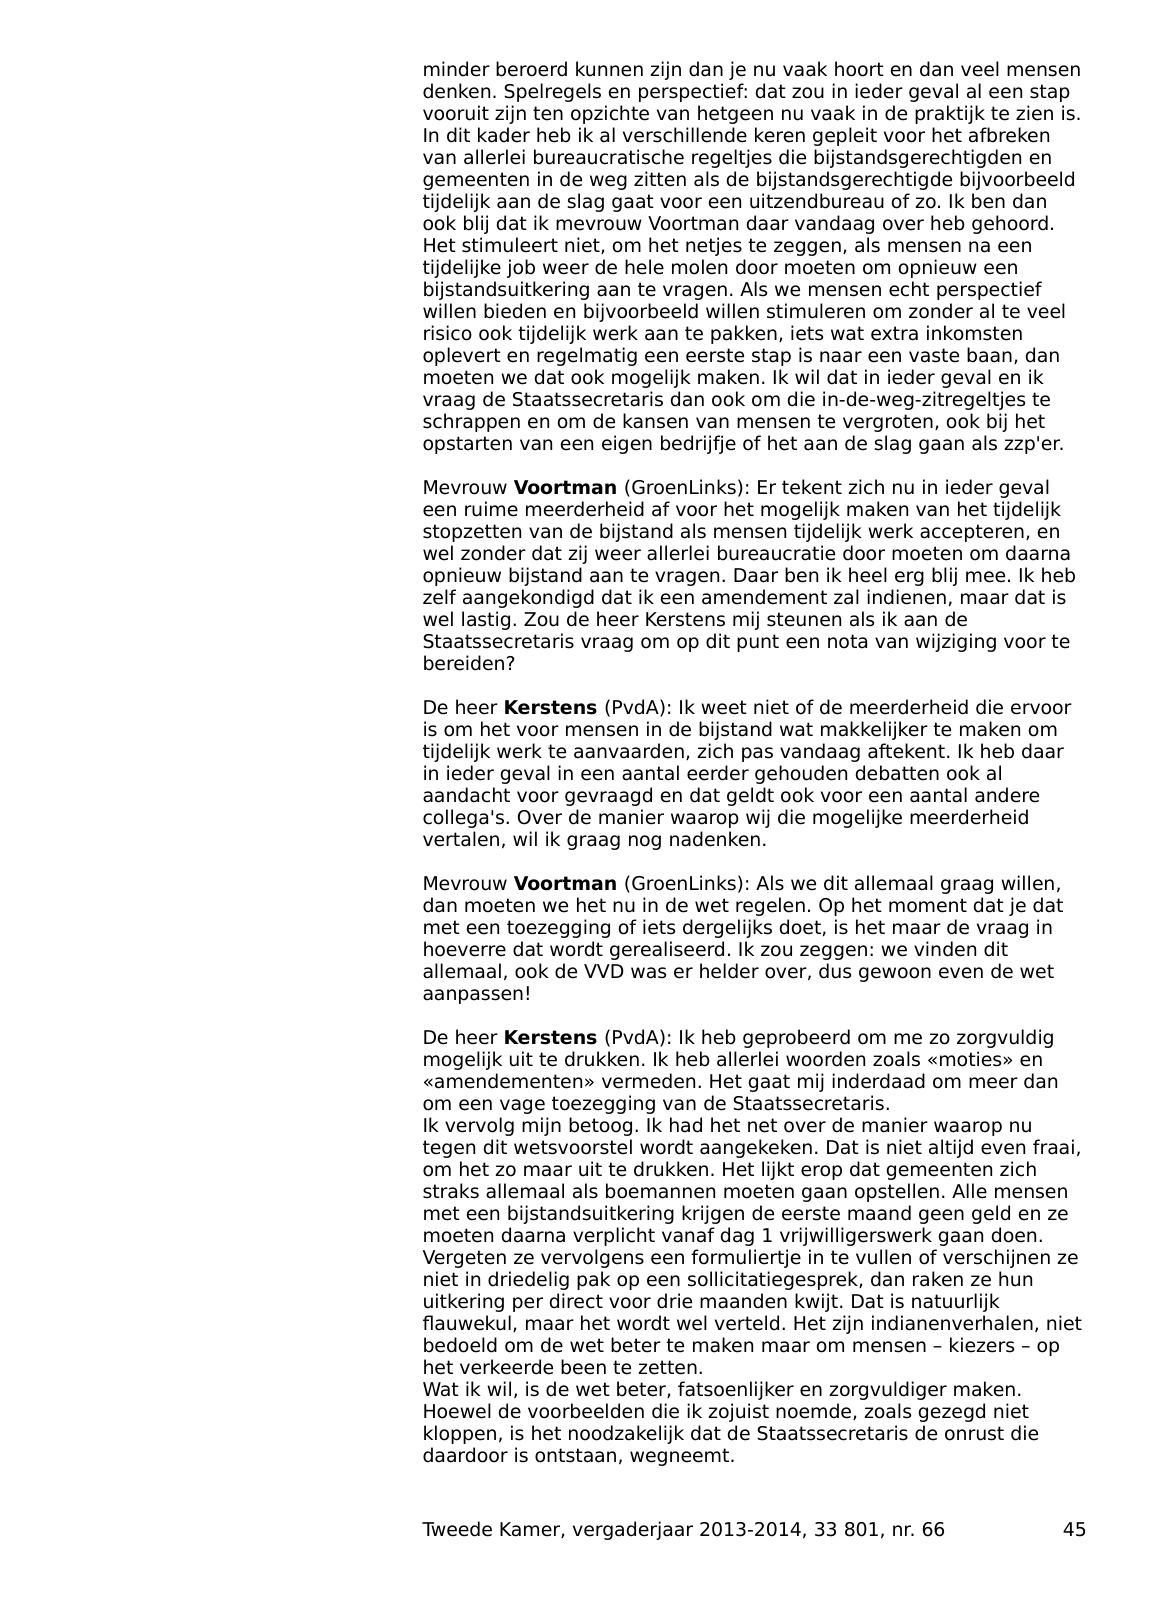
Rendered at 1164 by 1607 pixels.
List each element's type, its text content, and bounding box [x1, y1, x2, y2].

text In dit kader heb ik al verschillende keren gepleit voor het afbreken van allerlei bureaucratische regeltjes die bijstandsgerechtigden en gemeenten in de weg zitten als de bijstandsgerechtigde bijvoorbeeld tijdelijk aan de slag gaat voor een uitzendbureau of zo. Ik ben dan ook blij dat ik mevrouw Voortman daar vandaag over heb gehoord. Het stimuleert niet, om het netjes te zeggen, als mensen na een tijdelijke job weer de hele molen door moeten om opnieuw een bijstandsuitkering aan te vragen. Als we mensen echt perspectief willen bieden en bijvoorbeeld willen stimuleren om zonder al te veel risico ook tijdelijk werk aan te pakken, iets wat extra inkomsten oplevert en regelmatig een eerste stap is naar een vaste baan, dan moeten we dat ook mogelijk maken. Ik wil dat in ieder geval en ik vraag de Staatssecretaris dan ook om die in-de-weg-zitregeltjes te schrappen en om de kansen van mensen te vergroten, ook bij het opstarten van een eigen bedrijfje of het aan de slag gaan als zzp'er. [422, 125, 1087, 455]
text Ik vervolg mijn betoog. Ik had het net over de manier waarop nu tegen dit wetsvoorstel wordt aangekeken. Dat is niet altijd even fraai, om het zo maar uit te drukken. Het lijkt erop dat gemeenten zich straks allemaal als boemannen moeten gaan opstellen. Alle mensen met een bijstandsuitkering krijgen de eerste maand geen geld en ze moeten daarna verplicht vanaf dag 1 vrijwilligerswerk gaan doen. Vergeten ze vervolgens een formuliertje in te vullen of verschijnen ze niet in driedelig pak op een sollicitatiegesprek, dan raken ze hun uitkering per direct voor drie maanden kwijt. Dat is natuurlijk flauwekul, maar het wordt wel verteld. Het zijn indianenverhalen, niet bedoeld om de wet beter te maken maar om mensen – kiezers – op het verkeerde been te zetten. [422, 1115, 1087, 1379]
text Mevrouw Voortman (GroenLinks): Er tekent zich nu in ieder geval een ruime meerderheid af voor het mogelijk maken van het tijdelijk stopzetten van de bijstand als mensen tijdelijk werk accepteren, en wel zonder dat zij weer allerlei bureaucratie door moeten om daarna opnieuw bijstand aan te vragen. Daar ben ik heel erg blij mee. Ik heb zelf aangekondigd dat ik een amendement zal indienen, maar dat is wel lastig. Zou de heer Kerstens mij steunen als ik aan de Staatssecretaris vraag om op dit punt een nota van wijziging voor te bereiden? [422, 477, 1087, 675]
text Wat ik wil, is de wet beter, fatsoenlijker en zorgvuldiger maken. Hoewel de voorbeelden die ik zojuist noemde, zoals gezegd niet kloppen, is het noodzakelijk dat de Staatssecretaris de onrust die daardoor is ontstaan, wegneemt. [422, 1379, 1087, 1467]
text minder beroerd kunnen zijn dan je nu vaak hoort en dan veel mensen denken. Spelregels en perspectief: dat zou in ieder geval al een stap vooruit zijn ten opzichte van hetgeen nu vaak in de praktijk te zien is. [422, 59, 1087, 125]
text De heer Kerstens (PvdA): Ik heb geprobeerd om me zo zorgvuldig mogelijk uit te drukken. Ik heb allerlei woorden zoals «moties» en «amendementen» vermeden. Het gaat mij inderdaad om meer dan om een vage toezegging van de Staatssecretaris. [422, 1027, 1087, 1115]
text Mevrouw Voortman (GroenLinks): Als we dit allemaal graag willen, dan moeten we het nu in de wet regelen. Op het moment dat je dat met een toezegging of iets dergelijks doet, is het maar de vraag in hoeverre dat wordt gerealiseerd. Ik zou zeggen: we vinden dit allemaal, ook de VVD was er helder over, dus gewoon even de wet aanpassen! [422, 873, 1087, 1005]
text De heer Kerstens (PvdA): Ik weet niet of de meerderheid die ervoor is om het voor mensen in de bijstand wat makkelijker te maken om tijdelijk werk te aanvaarden, zich pas vandaag aftekent. Ik heb daar in ieder geval in een aantal eerder gehouden debatten ook al aandacht voor gevraagd en dat geldt ook voor een aantal andere collega's. Over de manier waarop wij die mogelijke meerderheid vertalen, wil ik graag nog nadenken. [422, 697, 1087, 851]
